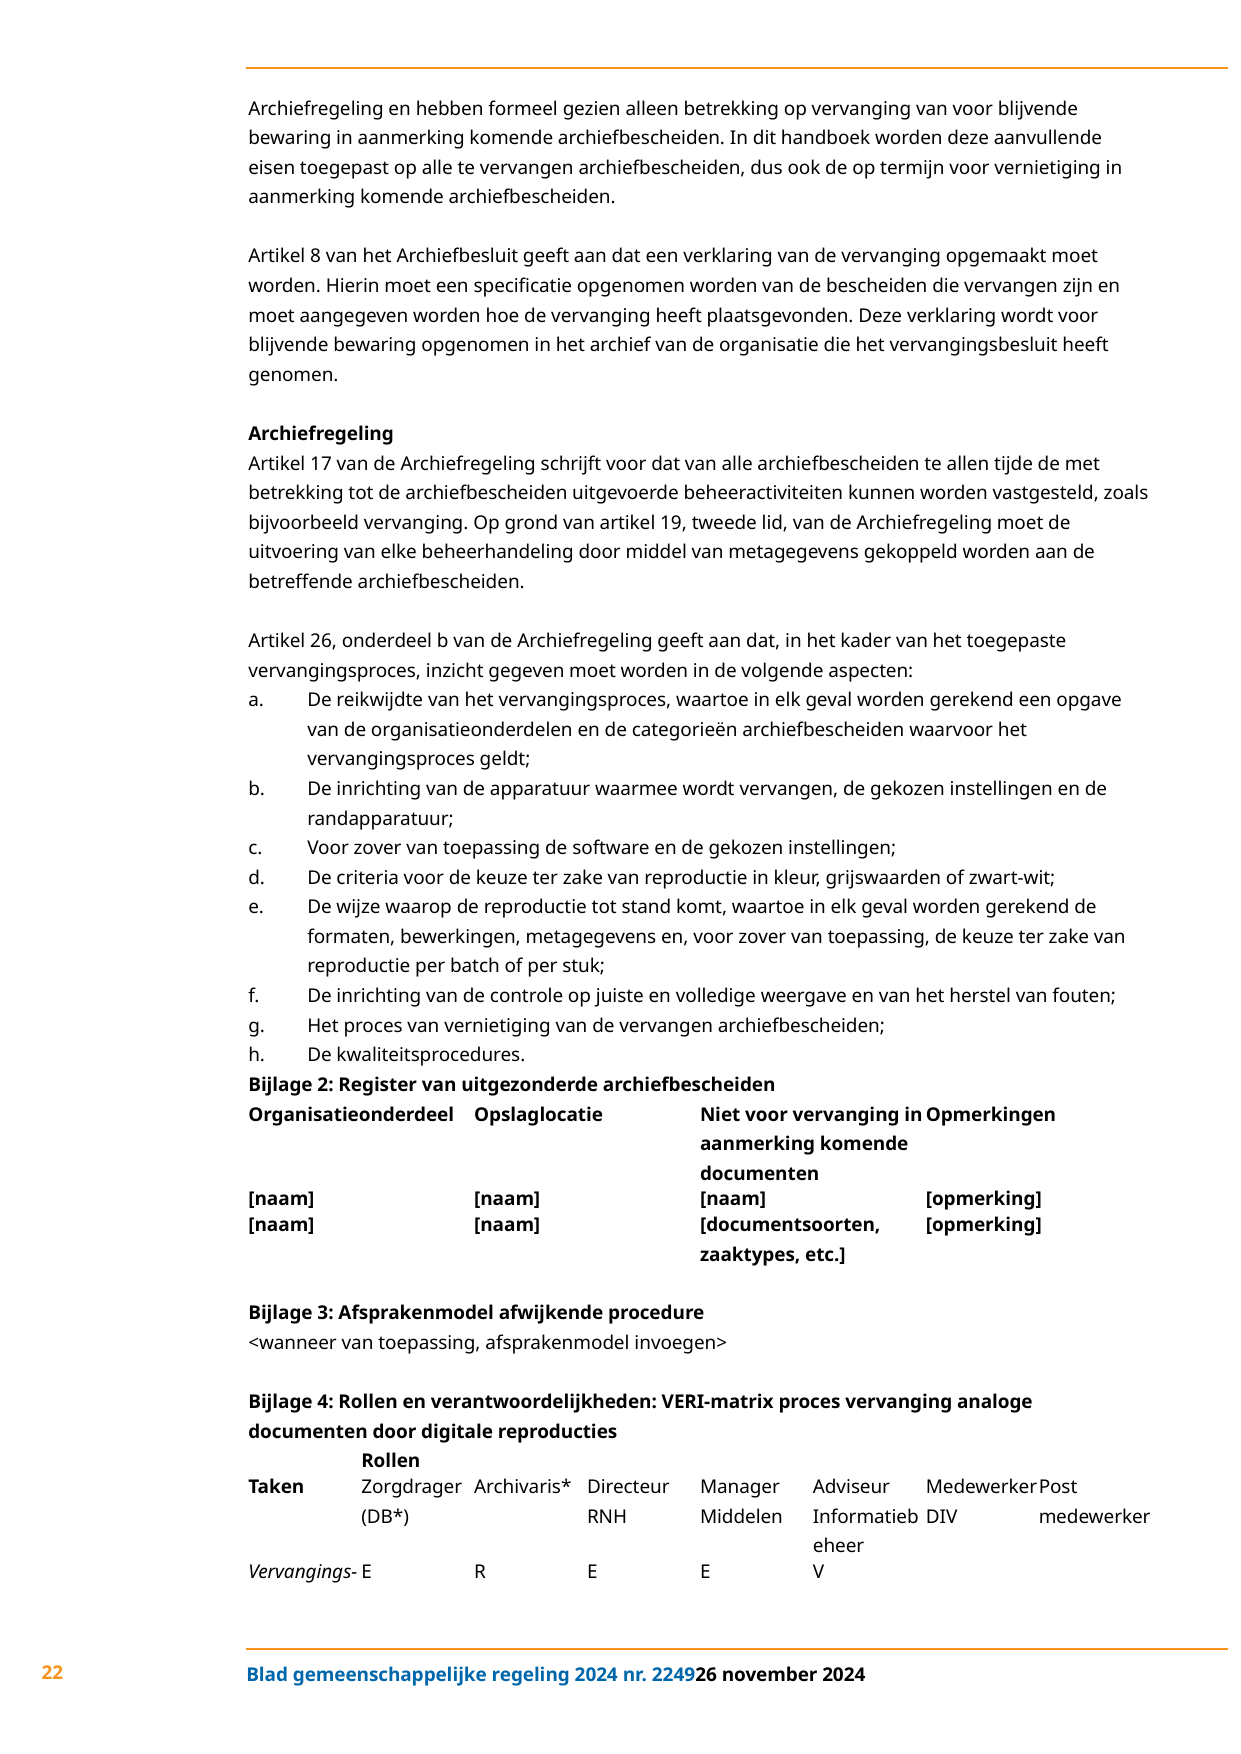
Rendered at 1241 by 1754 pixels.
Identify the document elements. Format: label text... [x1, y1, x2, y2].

table_cell E [361, 1558, 474, 1584]
list De inrichting van de controle op juiste en volledige weergave en van het herstel van fouten; [248, 982, 1152, 1008]
text Bijlage 3: Afsprakenmodel afwijkende procedure [248, 1299, 1152, 1325]
list De reikwijdte van het vervangingsproces, waartoe in elk geval worden gerekend een opgave van de organisatieonderdelen en de categorieën archiefbescheiden waarvoor het vervangingsproces geldt; [248, 686, 1152, 771]
text Artikel 17 van de Archiefregeling schrijft voor dat van alle archiefbescheiden te allen tijde de met betrekking tot de archiefbescheiden uitgevoerde beheeractiviteiten kunnen worden vastgesteld, zoals bijvoorbeeld vervanging. Op grond van artikel 19, tweede lid, van de Archiefregeling moet de uitvoering van elke beheerhandeling door middel van metagegevens gekoppeld worden aan de betreffende archiefbescheiden. [248, 450, 1152, 594]
text Archiefregeling en hebben formeel gezien alleen betrekking op vervanging van voor blijvende bewaring in aanmerking komende archiefbescheiden. In dit handboek worden deze aanvullende eisen toegepast op alle te vervangen archiefbescheiden, dus ook de op termijn voor vernietiging in aanmerking komende archiefbescheiden. [248, 95, 1152, 209]
text Bijlage 2: Register van uitgezonderde archiefbescheiden [248, 1071, 1152, 1097]
table_cell R [474, 1558, 587, 1584]
table_cell Taken [248, 1473, 361, 1558]
list De kwaliteitsprocedures. [248, 1041, 1152, 1067]
text <wanneer van toepassing, afsprakenmodel invoegen> [248, 1329, 1152, 1355]
list De wijze waarop de reproductie tot stand komt, waartoe in elk geval worden gerekend de formaten, bewerkingen, metagegevens en, voor zover van toepassing, de keuze ter zake van reproductie per batch of per stuk; [248, 893, 1152, 978]
text Artikel 26, onderdeel b van de Archiefregeling geeft aan dat, in het kader van het toegepaste vervangingsproces, inzicht gegeven moet worden in de volgende aspecten: [248, 627, 1152, 683]
table_header Opmerkingen [926, 1101, 1152, 1186]
table_cell Zorgdrager (DB*) [361, 1473, 474, 1558]
table_header [248, 1448, 361, 1473]
table_cell Directeur RNH [587, 1473, 700, 1558]
table_cell E [700, 1558, 813, 1584]
table_cell [naam] [248, 1186, 474, 1211]
table_cell [926, 1558, 1038, 1584]
table_cell E [587, 1558, 700, 1584]
table_cell [documentsoorten, zaaktypes, etc.] [700, 1211, 926, 1267]
list De criteria voor de keuze ter zake van reproductie in kleur, grijswaarden of zwart-wit; [248, 864, 1152, 890]
picture [41, 47, 231, 172]
list De inrichting van de apparatuur waarmee wordt vervangen, de gekozen instellingen en de randapparatuur; [248, 775, 1152, 831]
table_cell V [813, 1558, 926, 1584]
table_cell Post medewerker [1039, 1473, 1152, 1558]
table_cell Vervangings- [248, 1558, 361, 1584]
table_cell [naam] [248, 1211, 474, 1267]
table_cell [naam] [700, 1186, 926, 1211]
table_cell [naam] [474, 1186, 700, 1211]
table_cell Manager Middelen [700, 1473, 813, 1558]
table_header Rollen [361, 1448, 1152, 1473]
table_header Opslaglocatie [474, 1101, 700, 1186]
table_header Organisatieonderdeel [248, 1101, 474, 1186]
table_cell Adviseur Informatiebeheer [813, 1473, 926, 1558]
text Bijlage 4: Rollen en verantwoordelijkheden: VERI-matrix proces vervanging analoge documenten door digitale reproducties [248, 1388, 1152, 1443]
list Voor zover van toepassing de software en de gekozen instellingen; [248, 834, 1152, 860]
table_cell [1039, 1558, 1152, 1584]
table_cell Medewerker DIV [926, 1473, 1038, 1558]
list Het proces van vernietiging van de vervangen archiefbescheiden; [248, 1012, 1152, 1038]
text Archiefregeling [248, 420, 1152, 446]
text Artikel 8 van het Archiefbesluit geeft aan dat een verklaring van de vervanging opgemaakt moet worden. Hierin moet een specificatie opgenomen worden van de bescheiden die vervangen zijn en moet aangegeven worden hoe de vervanging heeft plaatsgevonden. Deze verklaring wordt voor blijvende bewaring opgenomen in het archief van de organisatie die het vervangingsbesluit heeft genomen. [248, 243, 1152, 387]
table_cell [naam] [474, 1211, 700, 1267]
table_cell [opmerking] [926, 1211, 1152, 1267]
table_cell Archivaris* [474, 1473, 587, 1558]
table_cell [opmerking] [926, 1186, 1152, 1211]
table_header Niet voor vervanging in aanmerking komende documenten [700, 1101, 926, 1186]
